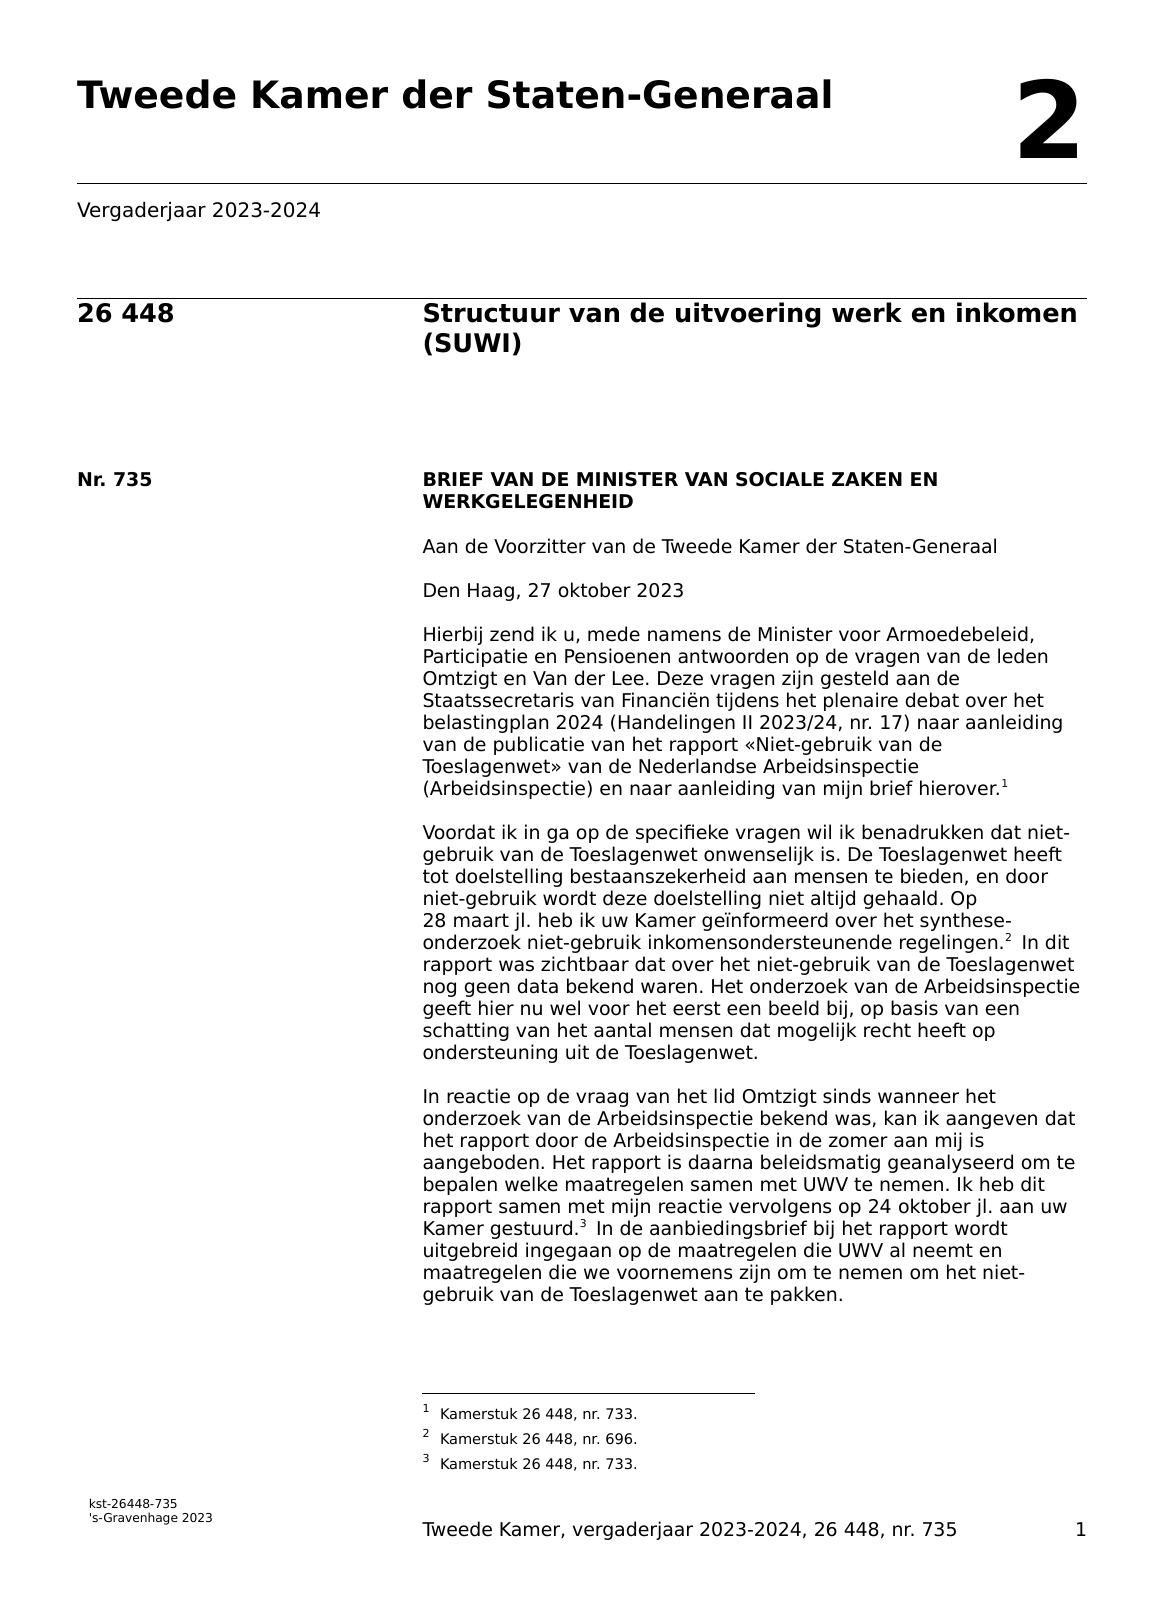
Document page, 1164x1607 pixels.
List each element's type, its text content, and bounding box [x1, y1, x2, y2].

text Kamerstuk 26 448, nr. 733. [422, 1402, 1087, 1424]
text Kamerstuk 26 448, nr. 733. [422, 1452, 1087, 1474]
subtitle Nr. 735 BRIEF VAN DE MINISTER VAN SOCIALE ZAKEN EN WERKGELEGENHEID [77, 469, 1087, 513]
table_header 2 [886, 59, 1087, 183]
text 's-Gravenhage 2023 [88, 1511, 323, 1525]
table_cell Vergaderjaar 2023-2024 [77, 184, 1087, 298]
text Den Haag, 27 oktober 2023 [422, 580, 1087, 602]
table_header Tweede Kamer der Staten-Generaal [77, 59, 886, 183]
text Aan de Voorzitter van de Tweede Kamer der Staten-Generaal [422, 536, 1087, 557]
text Kamerstuk 26 448, nr. 696. [422, 1427, 1087, 1449]
subtitle 26 448 Structuur van de uitvoering werk en inkomen (SUWI) [77, 299, 1087, 358]
text Voordat ik in ga op de specifieke vragen wil ik benadrukken dat niet-gebruik van de Toeslagenwet onwenselijk is. De Toeslagenwet heeft tot doelstelling bestaanszekerheid aan mensen te bieden, en door niet-gebruik wordt deze doelstelling niet altijd gehaald. Op 28 maart jl. heb ik uw Kamer geïnformeerd over het synthese-onderzoek niet-gebruik inkomensondersteunende regelingen. In dit rapport was zichtbaar dat over het niet-gebruik van de Toeslagenwet nog geen data bekend waren. Het onderzoek van de Arbeidsinspectie geeft hier nu wel voor het eerst een beeld bij, op basis van een schatting van het aantal mensen dat mogelijk recht heeft op ondersteuning uit de Toeslagenwet. [422, 822, 1087, 1064]
text kst-26448-735 [88, 1497, 323, 1511]
text Hierbij zend ik u, mede namens de Minister voor Armoedebeleid, Participatie en Pensioenen antwoorden op de vragen van de leden Omtzigt en Van der Lee. Deze vragen zijn gesteld aan de Staatssecretaris van Financiën tijdens het plenaire debat over het belastingplan 2024 (Handelingen II 2023/24, nr. 17) naar aanleiding van de publicatie van het rapport «Niet-gebruik van de Toeslagenwet» van de Nederlandse Arbeidsinspectie (Arbeidsinspectie) en naar aanleiding van mijn brief hierover. [422, 624, 1087, 800]
text In reactie op de vraag van het lid Omtzigt sinds wanneer het onderzoek van de Arbeidsinspectie bekend was, kan ik aangeven dat het rapport door de Arbeidsinspectie in de zomer aan mij is aangeboden. Het rapport is daarna beleidsmatig geanalyseerd om te bepalen welke maatregelen samen met UWV te nemen. Ik heb dit rapport samen met mijn reactie vervolgens op 24 oktober jl. aan uw Kamer gestuurd. In de aanbiedingsbrief bij het rapport wordt uitgebreid ingegaan op de maatregelen die UWV al neemt en maatregelen die we voornemens zijn om te nemen om het niet-gebruik van de Toeslagenwet aan te pakken. [422, 1086, 1087, 1306]
